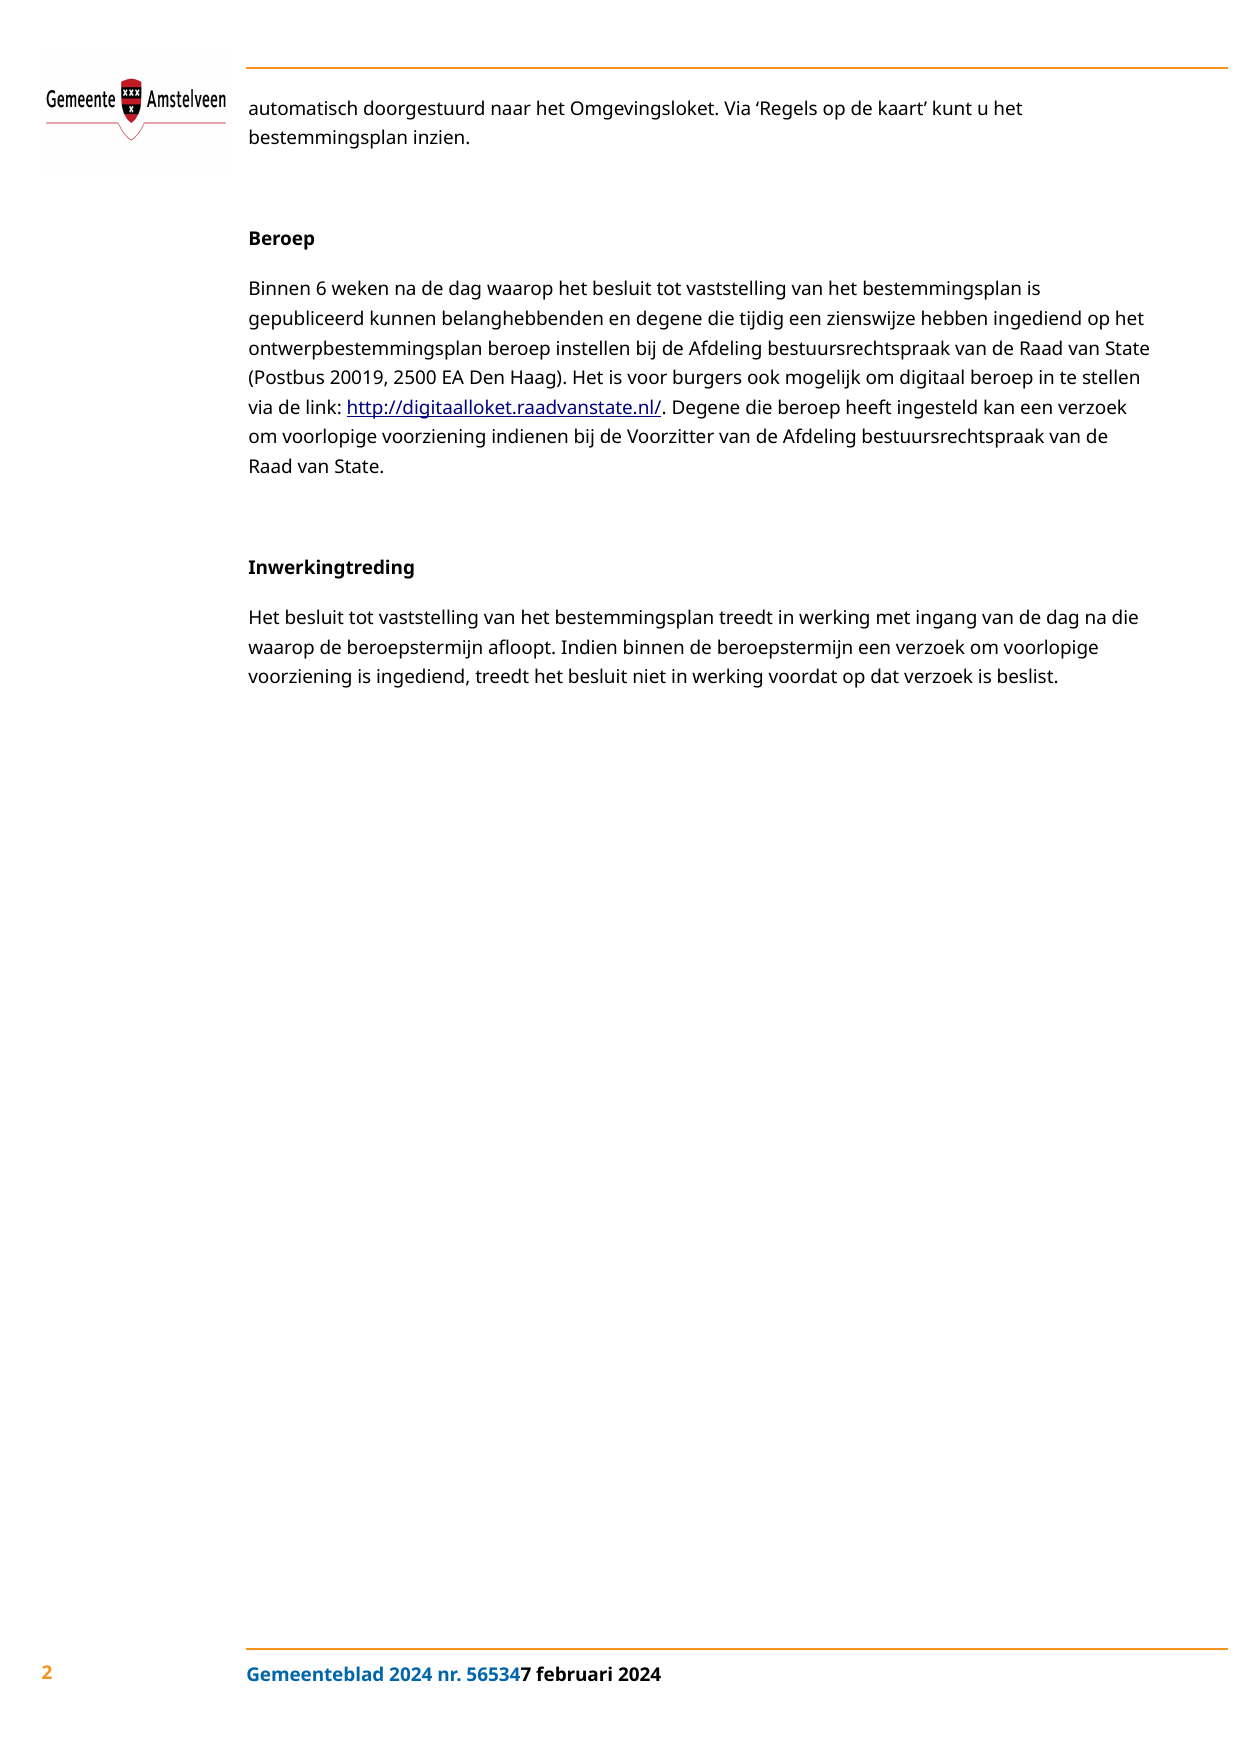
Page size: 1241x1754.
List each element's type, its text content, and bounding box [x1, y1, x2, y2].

text Beroep [248, 225, 1152, 251]
picture [41, 47, 231, 172]
text Binnen 6 weken na de dag waarop het besluit tot vaststelling van het bestemmingsplan is gepubliceerd kunnen belanghebbenden en degene die tijdig een zienswijze hebben ingediend op het ontwerpbestemmingsplan beroep instellen bij de Afdeling bestuursrechtspraak van de Raad van State (Postbus 20019, 2500 EA Den Haag). Het is voor burgers ook mogelijk om digitaal beroep in te stellen via de link: http://digitaalloket.raadvanstate.nl/. Degene die beroep heeft ingesteld kan een verzoek om voorlopige voorziening indienen bij de Voorzitter van de Afdeling bestuursrechtspraak van de Raad van State. [248, 276, 1152, 479]
text automatisch doorgestuurd naar het Omgevingsloket. Via ‘Regels op de kaart’ kunt u het bestemmingsplan inzien. [248, 95, 1152, 150]
text Het besluit tot vaststelling van het bestemmingsplan treedt in werking met ingang van de dag na die waarop de beroepstermijn afloopt. Indien binnen de beroepstermijn een verzoek om voorlopige voorziening is ingediend, treedt het besluit niet in werking voordat op dat verzoek is beslist. [248, 604, 1152, 689]
text Inwerkingtreding [248, 554, 1152, 580]
